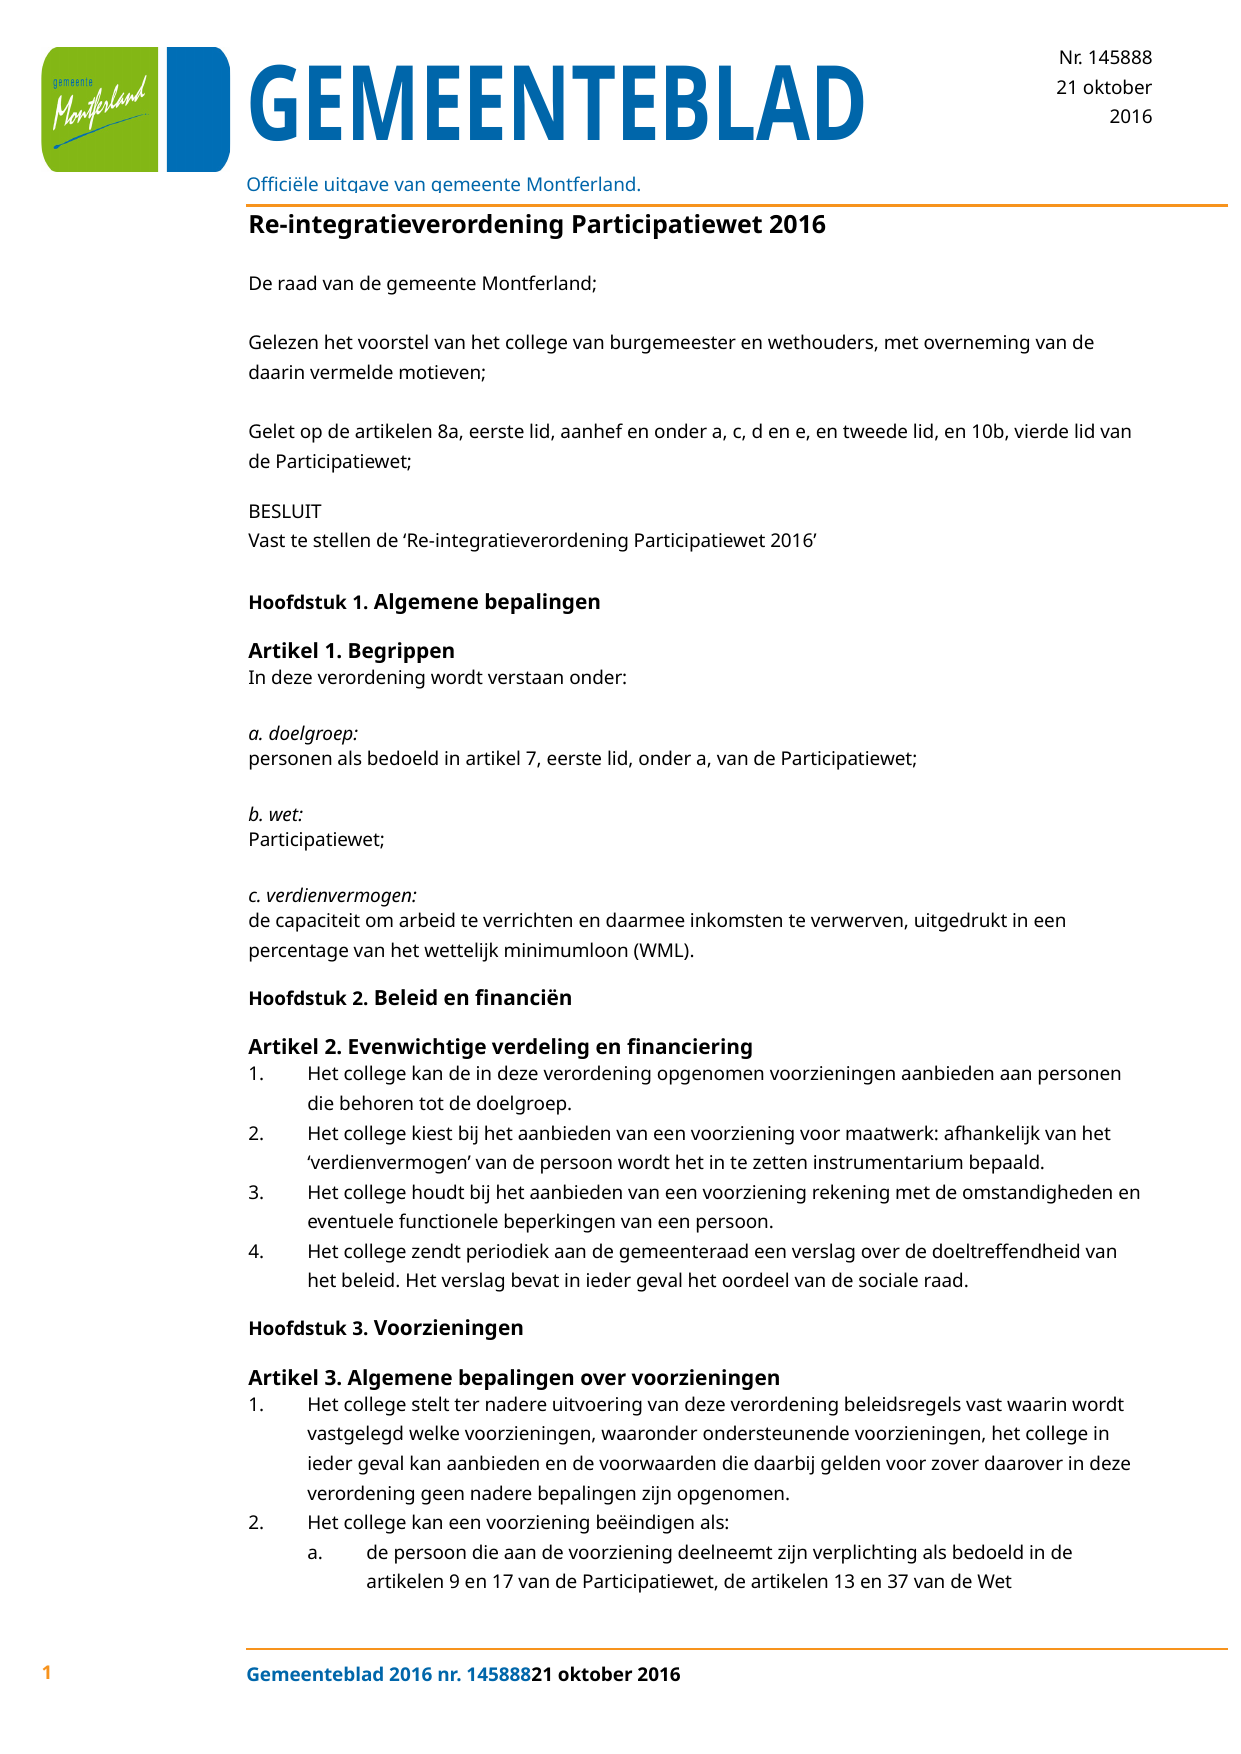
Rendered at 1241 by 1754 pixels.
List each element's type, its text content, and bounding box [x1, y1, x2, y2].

list de persoon die aan de voorziening deelneemt zijn verplichting als bedoeld in de artikelen 9 en 17 van de Participatiewet, de artikelen 13 en 37 van de Wet [307, 1539, 1152, 1594]
list Het college houdt bij het aanbieden van een voorziening rekening met de omstandigheden en eventuele functionele beperkingen van een persoon. [248, 1179, 1152, 1234]
text Hoofdstuk 1. Algemene bepalingen [248, 587, 1152, 615]
text personen als bedoeld in artikel 7, eerste lid, onder a, van de Participatiewet; [248, 746, 1152, 771]
text Gelezen het voorstel van het college van burgemeester en wethouders, met overneming van de daarin vermelde motieven; [248, 329, 1152, 385]
text Artikel 3. Algemene bepalingen over voorzieningen [248, 1363, 1152, 1391]
text Artikel 1. Begrippen [248, 636, 1152, 664]
list Het college stelt ter nadere uitvoering van deze verordening beleidsregels vast waarin wordt vastgelegd welke voorzieningen, waaronder ondersteunende voorzieningen, het college in ieder geval kan aanbieden en de voorwaarden die daarbij gelden voor zover daarover in deze verordening geen nadere bepalingen zijn opgenomen. [248, 1391, 1152, 1506]
list Het college zendt periodiek aan de gemeenteraad een verslag over de doeltreffendheid van het beleid. Het verslag bevat in ieder geval het oordeel van de sociale raad. [248, 1238, 1152, 1293]
list Het college kan de in deze verordening opgenomen voorzieningen aanbieden aan personen die behoren tot de doelgroep. [248, 1061, 1152, 1116]
text de capaciteit om arbeid te verrichten en daarmee inkomsten te verwerven, uitgedrukt in een percentage van het wettelijk minimumloon (WML). [248, 908, 1152, 963]
text Re-integratieverordening Participatiewet 2016 [248, 207, 1152, 241]
text c. verdienvermogen: [248, 882, 1152, 908]
list Het college kan een voorziening beëindigen als: [248, 1509, 1152, 1535]
text Hoofdstuk 2. Beleid en financiën [248, 983, 1152, 1011]
text b. wet: [248, 801, 1152, 827]
text a. doelgroep: [248, 720, 1152, 746]
text Participatiewet; [248, 827, 1152, 852]
text Gelet op de artikelen 8a, eerste lid, aanhef en onder a, c, d en e, en tweede lid, en 10b, vierde lid van de Participatiewet; [248, 418, 1152, 473]
text Hoofdstuk 3. Voorzieningen [248, 1313, 1152, 1342]
text De raad van de gemeente Montferland; [248, 270, 1152, 296]
text Artikel 2. Evenwichtige verdeling en financiering [248, 1032, 1152, 1061]
text Vast te stellen de ‘Re-integratieverordening Participatiewet 2016’ [248, 528, 1152, 553]
list Het college kiest bij het aanbieden van een voorziening voor maatwerk: afhankelijk van het ‘verdienvermogen’ van de persoon wordt het in te zetten instrumentarium bepaald. [248, 1120, 1152, 1175]
picture [41, 47, 231, 172]
text BESLUIT [248, 498, 1152, 524]
text In deze verordening wordt verstaan onder: [248, 664, 1152, 690]
